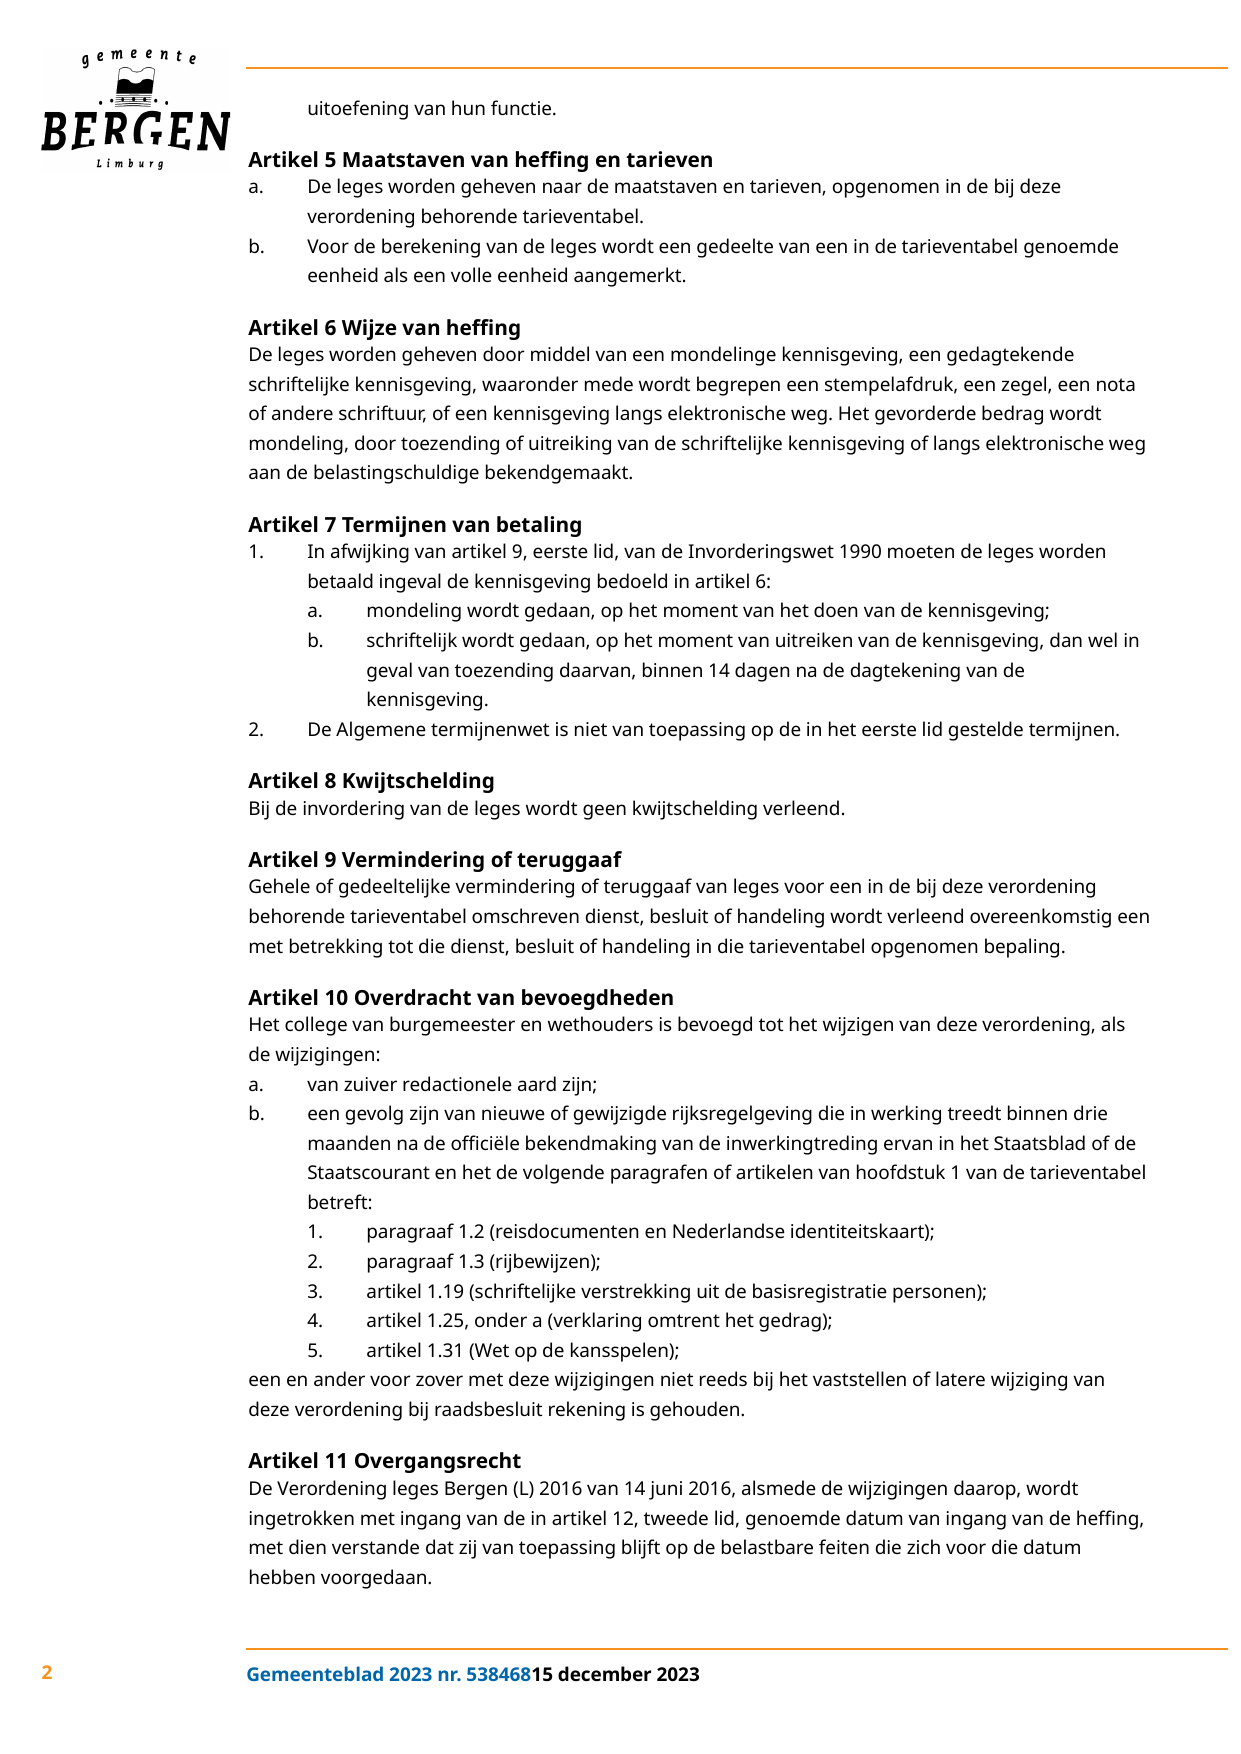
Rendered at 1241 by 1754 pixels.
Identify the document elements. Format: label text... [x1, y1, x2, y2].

list De Algemene termijnenwet is niet van toepassing op de in het eerste lid gestelde termijnen. [248, 716, 1152, 742]
list mondeling wordt gedaan, op het moment van het doen van de kennisgeving; [307, 598, 1152, 623]
list Voor de berekening van de leges wordt een gedeelte van een in de tarieventabel genoemde eenheid als een volle eenheid aangemerkt. [248, 233, 1152, 288]
list paragraaf 1.3 (rijbewijzen); [307, 1248, 1152, 1274]
list De leges worden geheven naar de maatstaven en tarieven, opgenomen in de bij deze verordening behorende tarieventabel. [248, 174, 1152, 229]
text De leges worden geheven door middel van een mondelinge kennisgeving, een gedagtekende schriftelijke kennisgeving, waaronder mede wordt begrepen een stempelafdruk, een zegel, een nota of andere schriftuur, of een kennisgeving langs elektronische weg. Het gevorderde bedrag wordt mondeling, door toezending of uitreiking van de schriftelijke kennisgeving of langs elektronische weg aan de belastingschuldige bekendgemaakt. [248, 341, 1152, 485]
text Artikel 10 Overdracht van bevoegdheden [248, 983, 1152, 1012]
list van zuiver redactionele aard zijn; [248, 1071, 1152, 1097]
text Artikel 6 Wijze van heffing [248, 313, 1152, 341]
text De Verordening leges Bergen (L) 2016 van 14 juni 2016, alsmede de wijzigingen daarop, wordt ingetrokken met ingang van de in artikel 12, tweede lid, genoemde datum van ingang van de heffing, met dien verstande dat zij van toepassing blijft op de belastbare feiten die zich voor die datum hebben voorgedaan. [248, 1475, 1152, 1589]
list een gevolg zijn van nieuwe of gewijzigde rijksregelgeving die in werking treedt binnen drie maanden na de officiële bekendmaking van de inwerkingtreding ervan in het Staatsblad of de Staatscourant en het de volgende paragrafen of artikelen van hoofdstuk 1 van de tarieventabel betreft: [248, 1100, 1152, 1215]
list artikel 1.31 (Wet op de kansspelen); [307, 1337, 1152, 1363]
text Gehele of gedeeltelijke vermindering of teruggaaf van leges voor een in de bij deze verordening behorende tarieventabel omschreven dienst, besluit of handeling wordt verleend overeenkomstig een met betrekking tot die dienst, besluit of handeling in die tarieventabel opgenomen bepaling. [248, 874, 1152, 958]
text Bij de invordering van de leges wordt geen kwijtschelding verleend. [248, 795, 1152, 821]
list uitoefening van hun functie. [248, 95, 1152, 121]
text Artikel 7 Termijnen van betaling [248, 510, 1152, 538]
list In afwijking van artikel 9, eerste lid, van de Invorderingswet 1990 moeten de leges worden betaald ingeval de kennisgeving bedoeld in artikel 6: [248, 538, 1152, 594]
text Artikel 11 Overgangsrecht [248, 1447, 1152, 1475]
text Het college van burgemeester en wethouders is bevoegd tot het wijzigen van deze verordening, als de wijzigingen: [248, 1012, 1152, 1067]
list artikel 1.19 (schriftelijke verstrekking uit de basisregistratie personen); [307, 1278, 1152, 1304]
text Artikel 9 Vermindering of teruggaaf [248, 845, 1152, 874]
text een en ander voor zover met deze wijzigingen niet reeds bij het vaststellen of latere wijziging van deze verordening bij raadsbesluit rekening is gehouden. [248, 1367, 1152, 1422]
list schriftelijk wordt gedaan, op het moment van uitreiken van de kennisgeving, dan wel in geval van toezending daarvan, binnen 14 dagen na de dagtekening van de kennisgeving. [307, 627, 1152, 712]
list artikel 1.25, onder a (verklaring omtrent het gedrag); [307, 1307, 1152, 1333]
list paragraaf 1.2 (reisdocumenten en Nederlandse identiteitskaart); [307, 1219, 1152, 1244]
text Artikel 8 Kwijtschelding [248, 766, 1152, 795]
picture [41, 47, 231, 172]
text Artikel 5 Maatstaven van heffing en tarieven [248, 145, 1152, 174]
